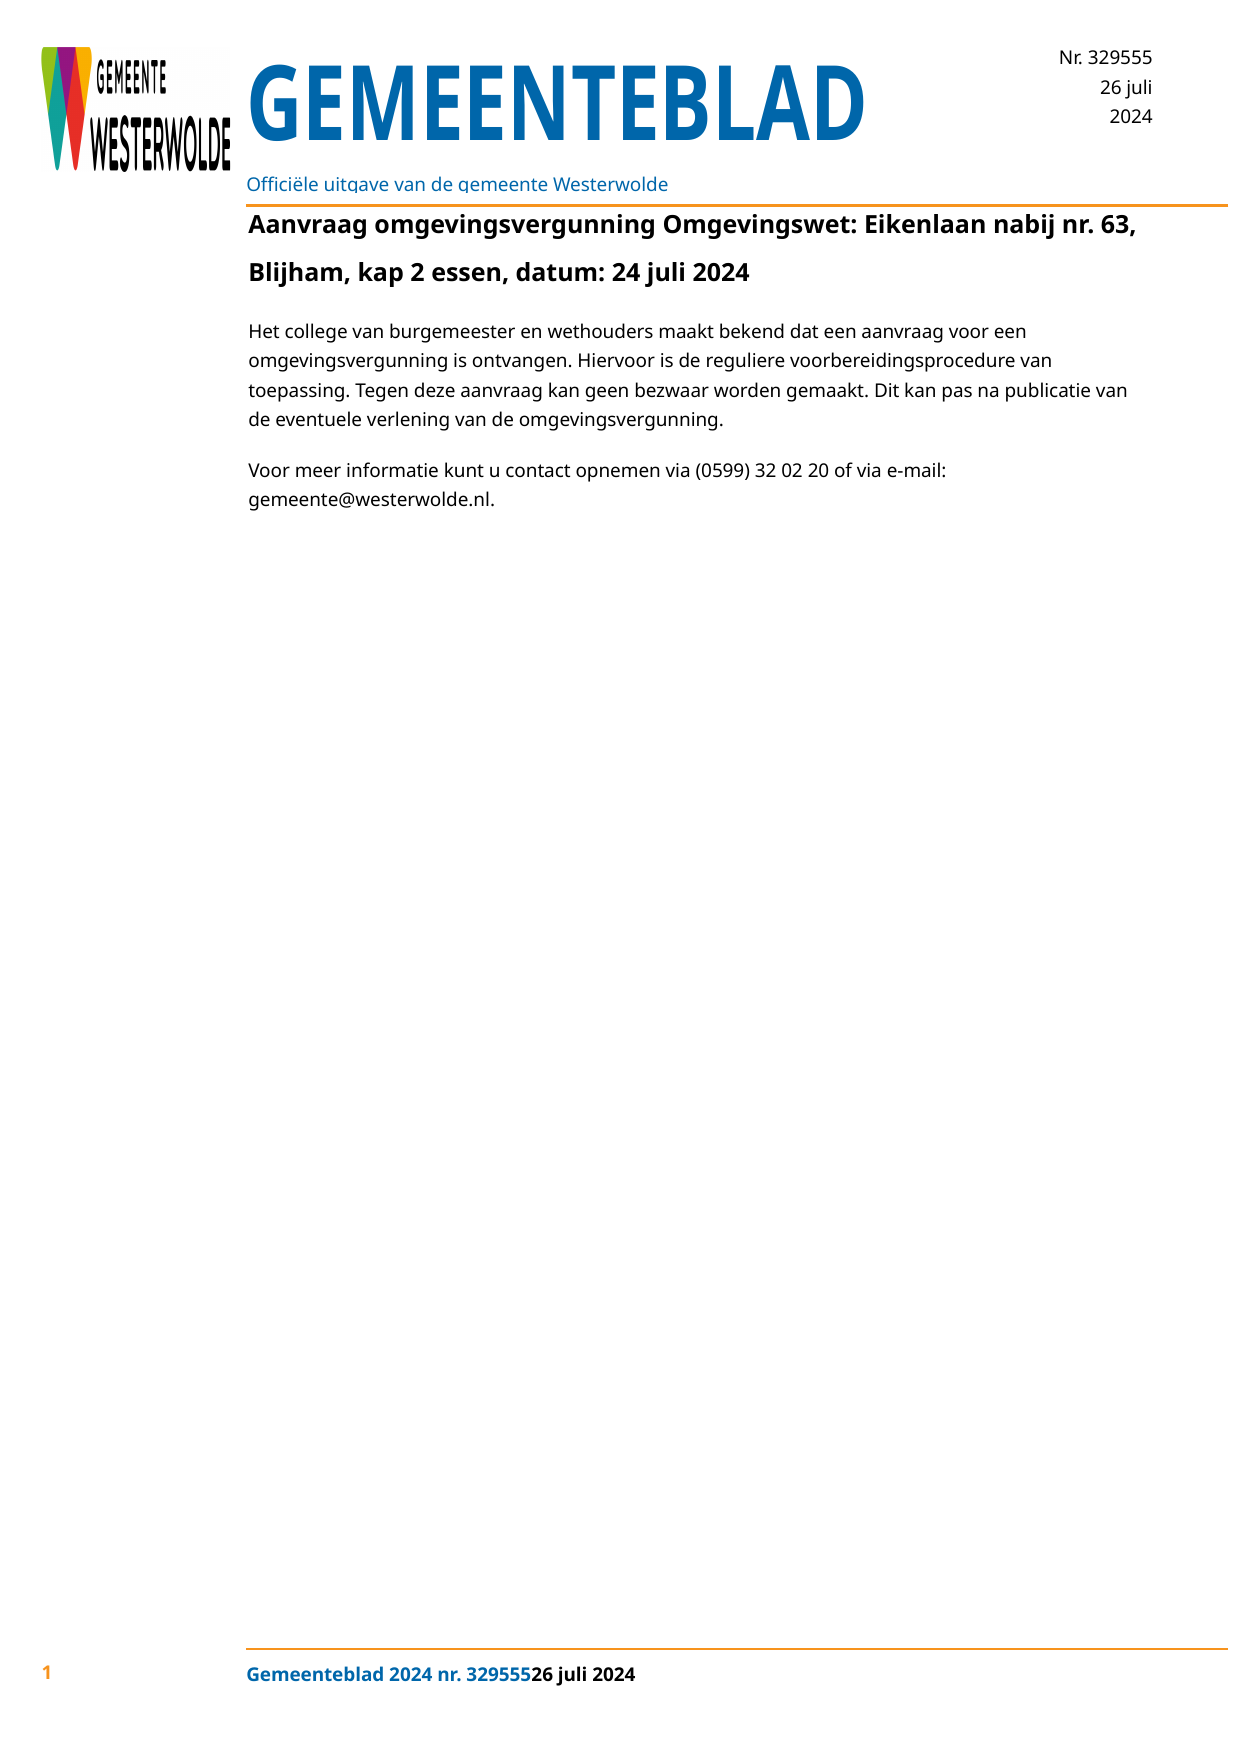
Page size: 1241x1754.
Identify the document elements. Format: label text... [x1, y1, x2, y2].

text Aanvraag omgevingsvergunning Omgevingswet: Eikenlaan nabij nr. 63, Blijham, kap 2 essen, datum: 24 juli 2024 [248, 207, 1152, 288]
text Voor meer informatie kunt u contact opnemen via (0599) 32 02 20 of via e-mail: gemeente@westerwolde.nl. [248, 457, 1152, 512]
text Het college van burgemeester en wethouders maakt bekend dat een aanvraag voor een omgevingsvergunning is ontvangen. Hiervoor is de reguliere voorbereidingsprocedure van toepassing. Tegen deze aanvraag kan geen bezwaar worden gemaakt. Dit kan pas na publicatie van de eventuele verlening van de omgevingsvergunning. [248, 318, 1152, 432]
picture [41, 47, 231, 172]
